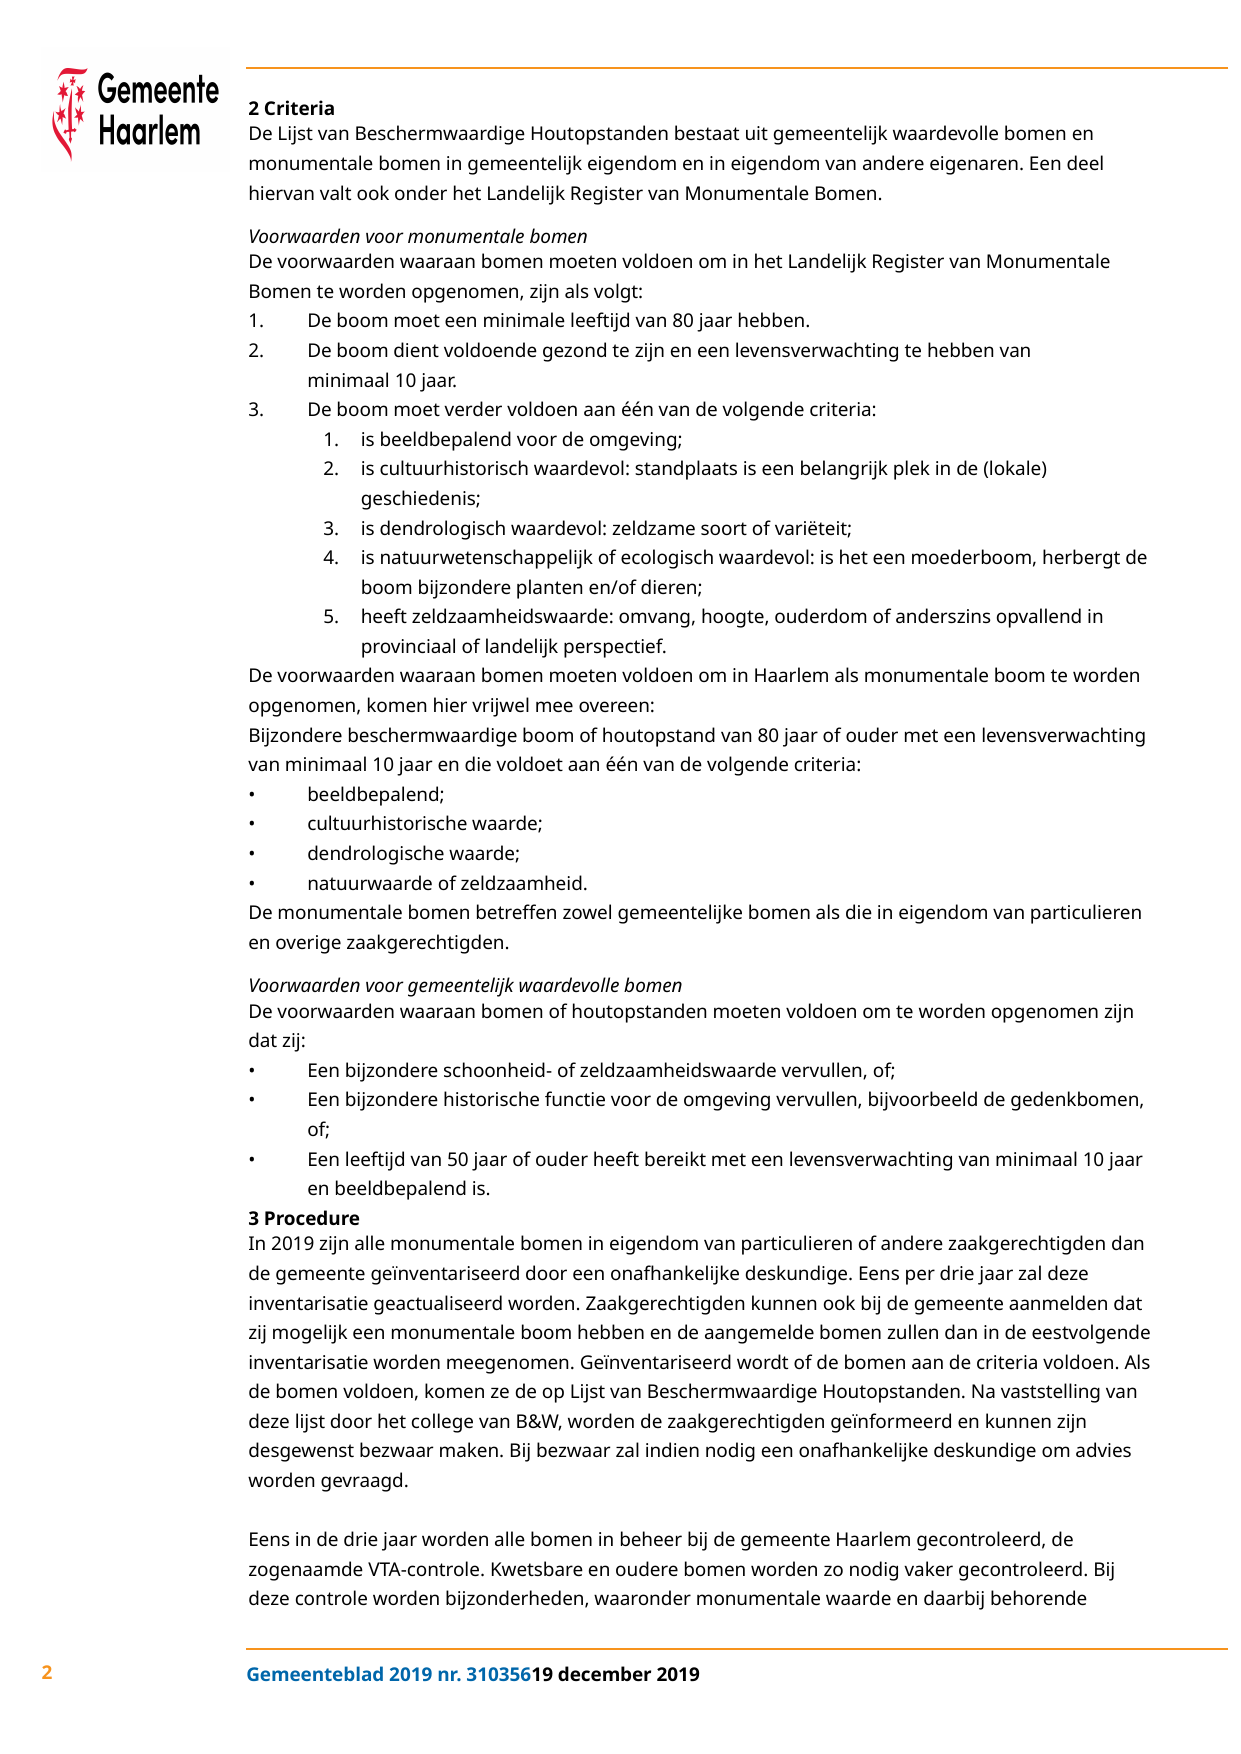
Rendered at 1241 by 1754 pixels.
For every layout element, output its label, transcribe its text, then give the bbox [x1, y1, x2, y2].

list Een bijzondere historische functie voor de omgeving vervullen, bijvoorbeeld de gedenkbomen, of; [248, 1087, 1152, 1142]
text De voorwaarden waaraan bomen of houtopstanden moeten voldoen om te worden opgenomen zijn dat zij: [248, 998, 1152, 1053]
list is dendrologisch waardevol: zeldzame soort of variëteit; [323, 515, 1152, 541]
text De voorwaarden waaraan bomen moeten voldoen om in het Landelijk Register van Monumentale Bomen te worden opgenomen, zijn als volgt: [248, 248, 1152, 304]
list beeldbepalend; [248, 781, 1152, 807]
text 3 Procedure [248, 1205, 1152, 1231]
text De monumentale bomen betreffen zowel gemeentelijke bomen als die in eigendom van particulieren en overige zaakgerechtigden. [248, 899, 1152, 955]
list De boom moet verder voldoen aan één van de volgende criteria: [248, 396, 1152, 422]
list is natuurwetenschappelijk of ecologisch waardevol: is het een moederboom, herbergt de boom bijzondere planten en/of dieren; [323, 544, 1152, 600]
list cultuurhistorische waarde; [248, 811, 1152, 836]
text De voorwaarden waaraan bomen moeten voldoen om in Haarlem als monumentale boom te worden opgenomen, komen hier vrijwel mee overeen: [248, 663, 1152, 718]
list dendrologische waarde; [248, 840, 1152, 866]
text De Lijst van Beschermwaardige Houtopstanden bestaat uit gemeentelijk waardevolle bomen en monumentale bomen in gemeentelijk eigendom en in eigendom van andere eigenaren. Een deel hiervan valt ook onder het Landelijk Register van Monumentale Bomen. [248, 121, 1152, 205]
text Voorwaarden voor gemeentelijk waardevolle bomen [248, 972, 1152, 998]
picture [41, 47, 231, 172]
list Een bijzondere schoonheid- of zeldzaamheidswaarde vervullen, of; [248, 1057, 1152, 1083]
list is cultuurhistorisch waardevol: standplaats is een belangrijk plek in de (lokale) geschiedenis; [323, 456, 1152, 511]
text Eens in de drie jaar worden alle bomen in beheer bij de gemeente Haarlem gecontroleerd, de zogenaamde VTA-controle. Kwetsbare en oudere bomen worden zo nodig vaker gecontroleerd. Bij deze controle worden bijzonderheden, waaronder monumentale waarde en daarbij behorende [248, 1526, 1152, 1611]
list De boom moet een minimale leeftijd van 80 jaar hebben. [248, 308, 1152, 333]
list heeft zeldzaamheidswaarde: omvang, hoogte, ouderdom of anderszins opvallend in provinciaal of landelijk perspectief. [323, 603, 1152, 659]
text 2 Criteria [248, 95, 1152, 121]
list De boom dient voldoende gezond te zijn en een levensverwachting te hebben van minimaal 10 jaar. [248, 337, 1152, 393]
text In 2019 zijn alle monumentale bomen in eigendom van particulieren of andere zaakgerechtigden dan de gemeente geïnventariseerd door een onafhankelijke deskundige. Eens per drie jaar zal deze inventarisatie geactualiseerd worden. Zaakgerechtigden kunnen ook bij de gemeente aanmelden dat zij mogelijk een monumentale boom hebben en de aangemelde bomen zullen dan in de eestvolgende inventarisatie worden meegenomen. Geïnventariseerd wordt of de bomen aan de criteria voldoen. Als de bomen voldoen, komen ze de op Lijst van Beschermwaardige Houtopstanden. Na vaststelling van deze lijst door het college van B&W, worden de zaakgerechtigden geïnformeerd en kunnen zijn desgewenst bezwaar maken. Bij bezwaar zal indien nodig een onafhankelijke deskundige om advies worden gevraagd. [248, 1231, 1152, 1493]
list is beeldbepalend voor de omgeving; [323, 426, 1152, 452]
list Een leeftijd van 50 jaar of ouder heeft bereikt met een levensverwachting van minimaal 10 jaar en beeldbepalend is. [248, 1146, 1152, 1201]
text Bijzondere beschermwaardige boom of houtopstand van 80 jaar of ouder met een levensverwachting van minimaal 10 jaar en die voldoet aan één van de volgende criteria: [248, 722, 1152, 777]
list natuurwaarde of zeldzaamheid. [248, 870, 1152, 896]
text Voorwaarden voor monumentale bomen [248, 223, 1152, 248]
